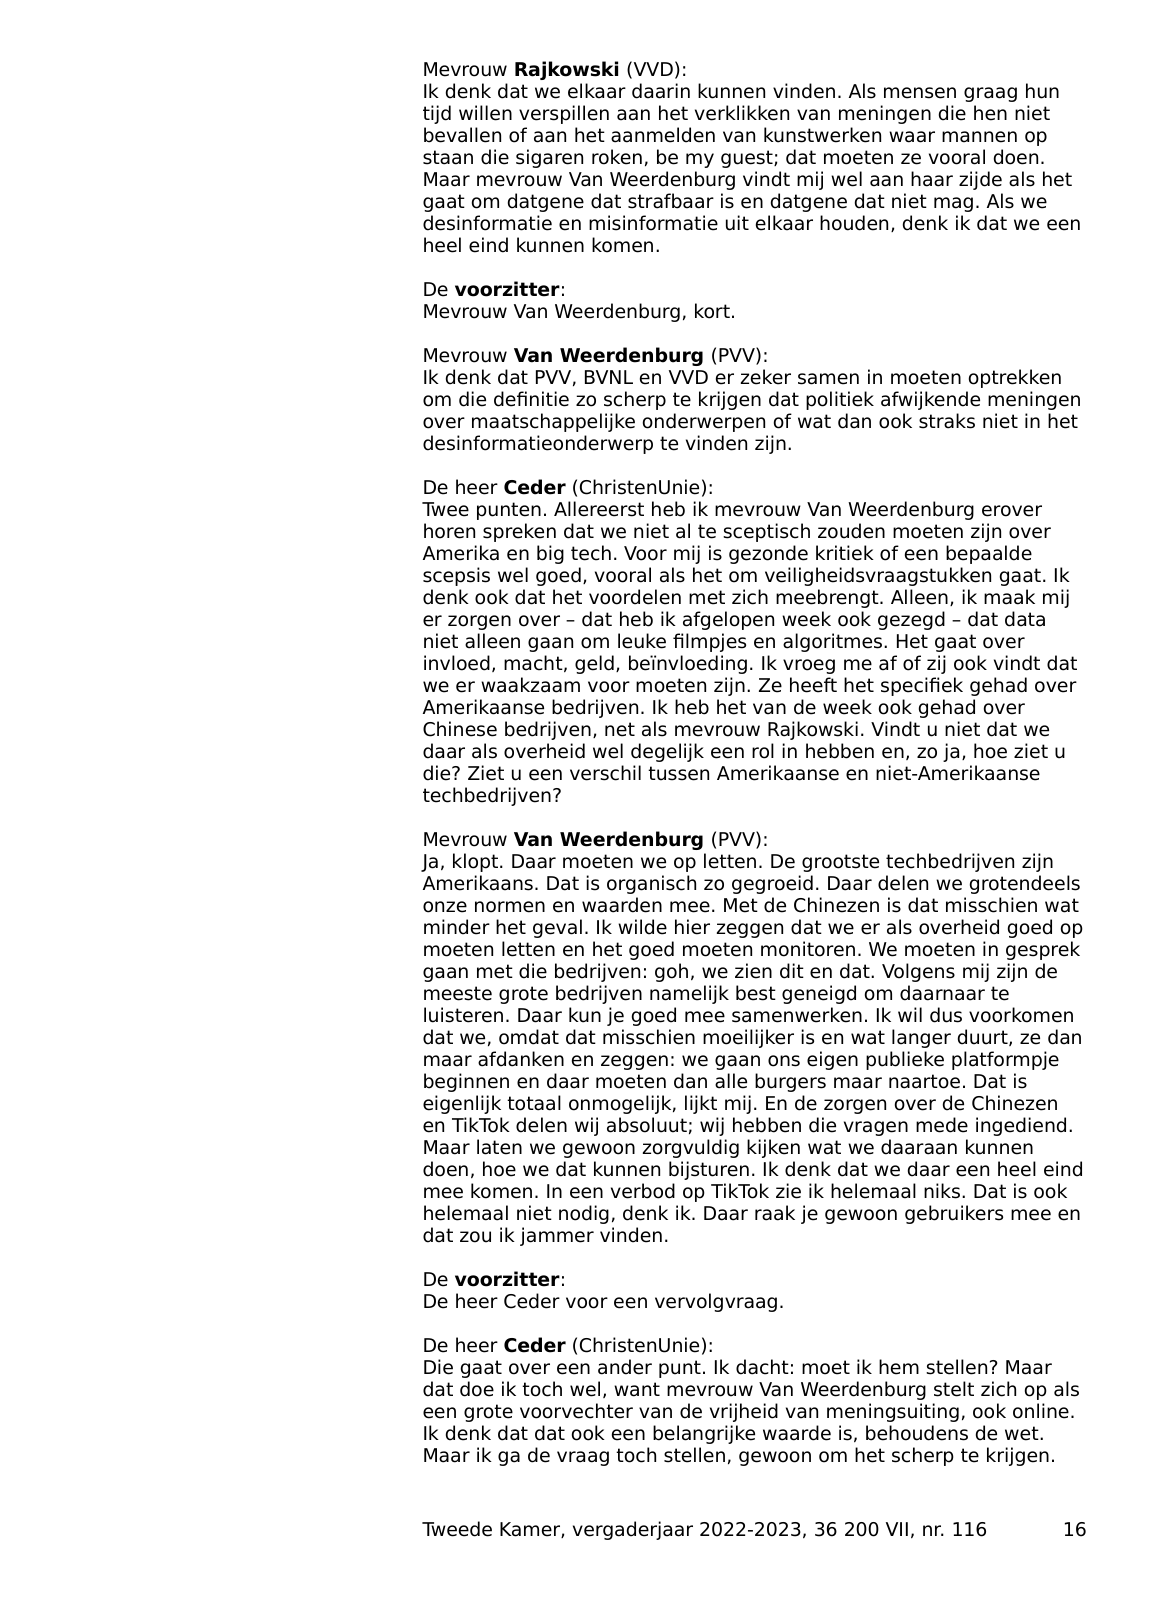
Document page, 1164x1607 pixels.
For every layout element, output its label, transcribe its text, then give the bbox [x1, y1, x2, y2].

text Twee punten. Allereerst heb ik mevrouw Van Weerdenburg erover horen spreken dat we niet al te sceptisch zouden moeten zijn over Amerika en big tech. Voor mij is gezonde kritiek of een bepaalde scepsis wel goed, vooral als het om veiligheidsvraagstukken gaat. Ik denk ook dat het voordelen met zich meebrengt. Alleen, ik maak mij er zorgen over – dat heb ik afgelopen week ook gezegd – dat data niet alleen gaan om leuke filmpjes en algoritmes. Het gaat over invloed, macht, geld, beïnvloeding. Ik vroeg me af of zij ook vindt dat we er waakzaam voor moeten zijn. Ze heeft het specifiek gehad over Amerikaanse bedrijven. Ik heb het van de week ook gehad over Chinese bedrijven, net als mevrouw Rajkowski. Vindt u niet dat we daar als overheid wel degelijk een rol in hebben en, zo ja, hoe ziet u die? Ziet u een verschil tussen Amerikaanse en niet-Amerikaanse techbedrijven? [422, 499, 1087, 807]
text De heer Ceder (ChristenUnie): [422, 477, 1087, 499]
text Ja, klopt. Daar moeten we op letten. De grootste techbedrijven zijn Amerikaans. Dat is organisch zo gegroeid. Daar delen we grotendeels onze normen en waarden mee. Met de Chinezen is dat misschien wat minder het geval. Ik wilde hier zeggen dat we er als overheid goed op moeten letten en het goed moeten monitoren. We moeten in gesprek gaan met die bedrijven: goh, we zien dit en dat. Volgens mij zijn de meeste grote bedrijven namelijk best geneigd om daarnaar te luisteren. Daar kun je goed mee samenwerken. Ik wil dus voorkomen dat we, omdat dat misschien moeilijker is en wat langer duurt, ze dan maar afdanken en zeggen: we gaan ons eigen publieke platformpje beginnen en daar moeten dan alle burgers maar naartoe. Dat is eigenlijk totaal onmogelijk, lijkt mij. En de zorgen over de Chinezen en TikTok delen wij absoluut; wij hebben die vragen mede ingediend. Maar laten we gewoon zorgvuldig kijken wat we daaraan kunnen doen, hoe we dat kunnen bijsturen. Ik denk dat we daar een heel eind mee komen. In een verbod op TikTok zie ik helemaal niks. Dat is ook helemaal niet nodig, denk ik. Daar raak je gewoon gebruikers mee en dat zou ik jammer vinden. [422, 851, 1087, 1247]
text Ik denk dat we elkaar daarin kunnen vinden. Als mensen graag hun tijd willen verspillen aan het verklikken van meningen die hen niet bevallen of aan het aanmelden van kunstwerken waar mannen op staan die sigaren roken, be my guest; dat moeten ze vooral doen. Maar mevrouw Van Weerdenburg vindt mij wel aan haar zijde als het gaat om datgene dat strafbaar is en datgene dat niet mag. Als we desinformatie en misinformatie uit elkaar houden, denk ik dat we een heel eind kunnen komen. [422, 81, 1087, 257]
text Mevrouw Rajkowski (VVD): [422, 59, 1087, 81]
text Mevrouw Van Weerdenburg (PVV): [422, 345, 1087, 367]
text De voorzitter: [422, 1269, 1087, 1291]
text Mevrouw Van Weerdenburg, kort. [422, 301, 1087, 323]
text De voorzitter: [422, 279, 1087, 301]
text Mevrouw Van Weerdenburg (PVV): [422, 829, 1087, 851]
text Die gaat over een ander punt. Ik dacht: moet ik hem stellen? Maar dat doe ik toch wel, want mevrouw Van Weerdenburg stelt zich op als een grote voorvechter van de vrijheid van meningsuiting, ook online. Ik denk dat dat ook een belangrijke waarde is, behoudens de wet. Maar ik ga de vraag toch stellen, gewoon om het scherp te krijgen. [422, 1357, 1087, 1467]
text De heer Ceder voor een vervolgvraag. [422, 1291, 1087, 1313]
text Ik denk dat PVV, BVNL en VVD er zeker samen in moeten optrekken om die definitie zo scherp te krijgen dat politiek afwijkende meningen over maatschappelijke onderwerpen of wat dan ook straks niet in het desinformatieonderwerp te vinden zijn. [422, 367, 1087, 455]
text De heer Ceder (ChristenUnie): [422, 1335, 1087, 1357]
